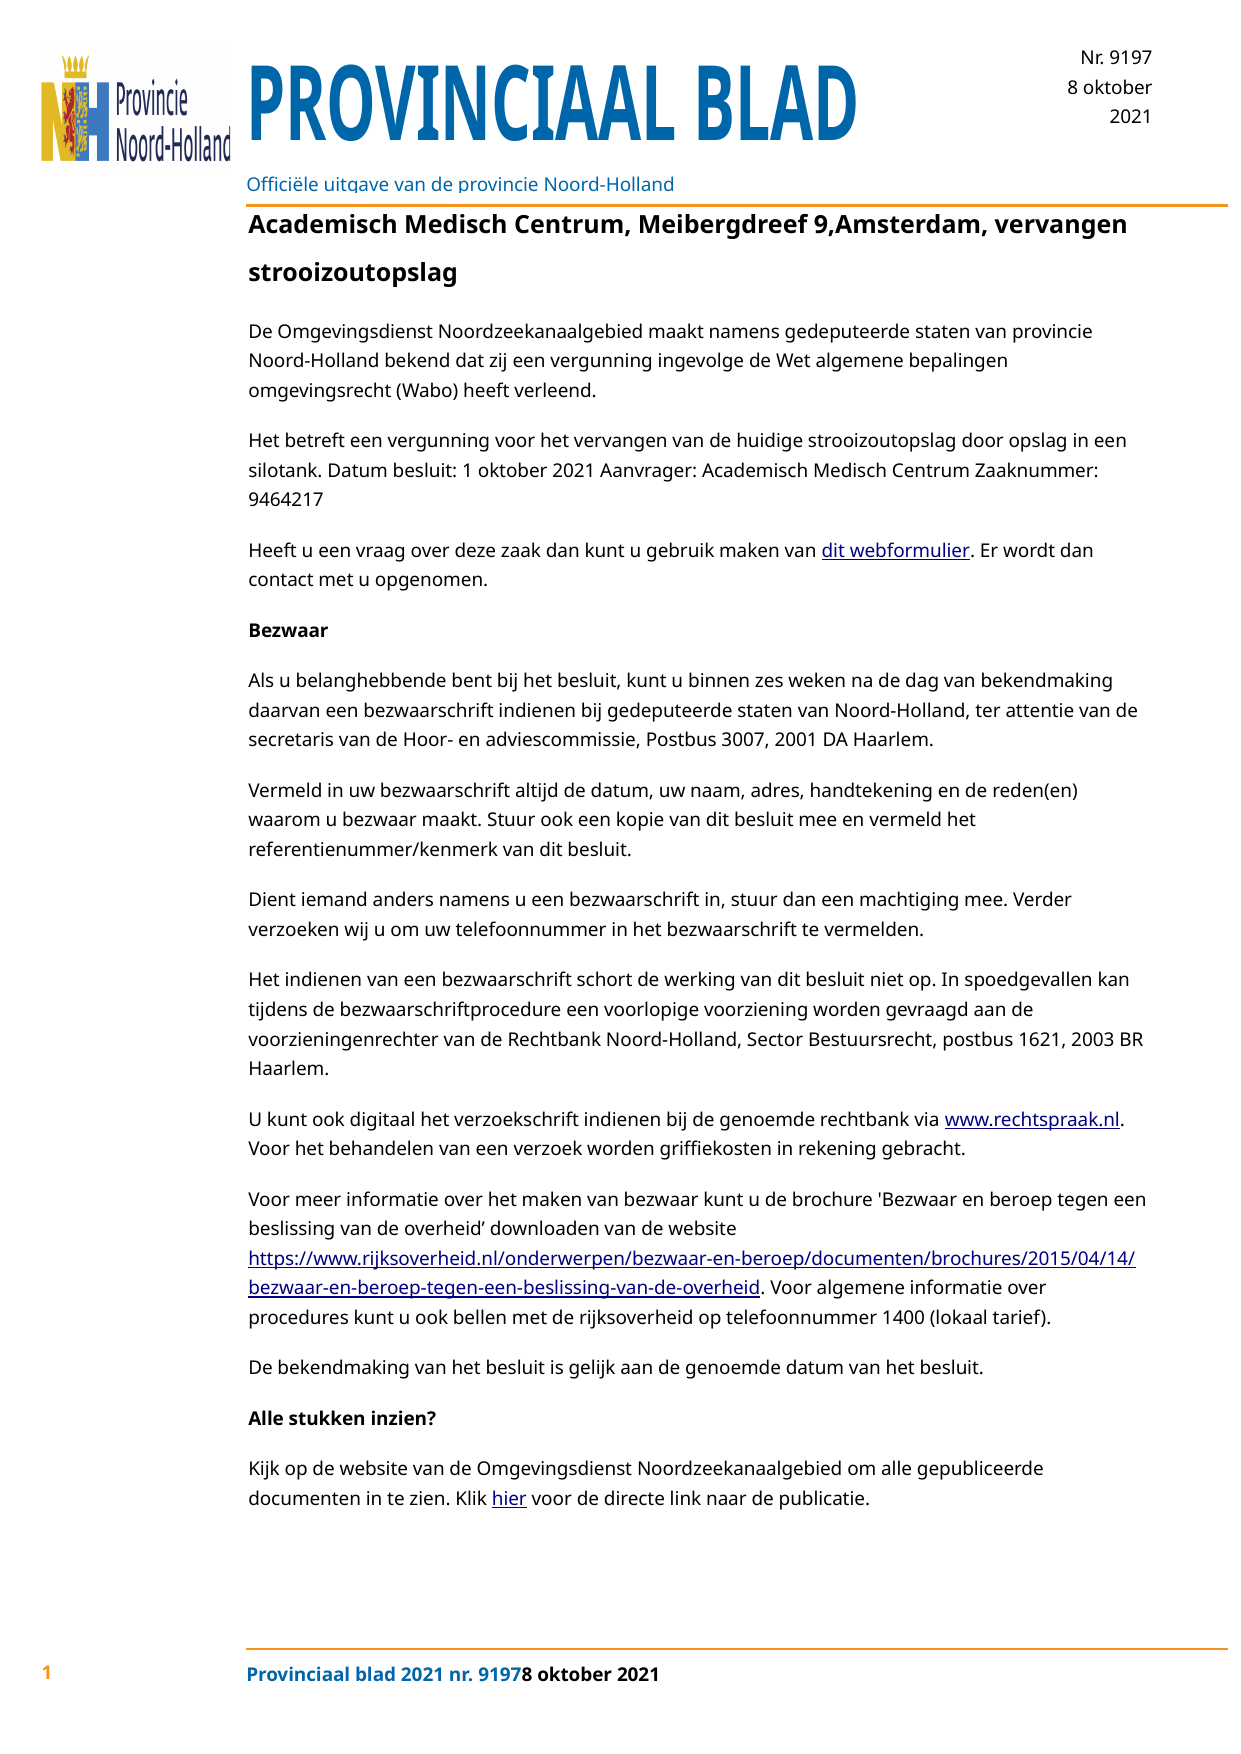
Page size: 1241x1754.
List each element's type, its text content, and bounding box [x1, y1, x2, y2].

text Bezwaar [248, 617, 1152, 643]
text Het betreft een vergunning voor het vervangen van de huidige strooizoutopslag door opslag in een silotank. Datum besluit: 1 oktober 2021 Aanvrager: Academisch Medisch Centrum Zaaknummer: 9464217 [248, 427, 1152, 512]
text De Omgevingsdienst Noordzeekanaalgebied maakt namens gedeputeerde staten van provincie Noord-Holland bekend dat zij een vergunning ingevolge de Wet algemene bepalingen omgevingsrecht (Wabo) heeft verleend. [248, 318, 1152, 403]
text U kunt ook digitaal het verzoekschrift indienen bij de genoemde rechtbank via www.rechtspraak.nl. Voor het behandelen van een verzoek worden griffiekosten in rekening gebracht. [248, 1106, 1152, 1161]
text Voor meer informatie over het maken van bezwaar kunt u de brochure 'Bezwaar en beroep tegen een beslissing van de overheid’ downloaden van de website https://www.rijksoverheid.nl/onderwerpen/bezwaar-en-beroep/documenten/brochures/2015/04/14/bezwaar-en-beroep-tegen-een-beslissing-van-de-overheid. Voor algemene informatie over procedures kunt u ook bellen met de rijksoverheid op telefoonnummer 1400 (lokaal tarief). [248, 1186, 1152, 1330]
text Alle stukken inzien? [248, 1405, 1152, 1431]
text De bekendmaking van het besluit is gelijk aan de genoemde datum van het besluit. [248, 1354, 1152, 1380]
text Kijk op de website van de Omgevingsdienst Noordzeekanaalgebied om alle gepubliceerde documenten in te zien. Klik hier voor de directe link naar de publicatie. [248, 1455, 1152, 1511]
text Het indienen van een bezwaarschrift schort de werking van dit besluit niet op. In spoedgevallen kan tijdens de bezwaarschriftprocedure een voorlopige voorziening worden gevraagd aan de voorzieningenrechter van de Rechtbank Noord-Holland, Sector Bestuursrecht, postbus 1621, 2003 BR Haarlem. [248, 967, 1152, 1081]
text Vermeld in uw bezwaarschrift altijd de datum, uw naam, adres, handtekening en de reden(en) waarom u bezwaar maakt. Stuur ook een kopie van dit besluit mee en vermeld het referentienummer/kenmerk van dit besluit. [248, 777, 1152, 862]
picture [41, 47, 231, 172]
text Heeft u een vraag over deze zaak dan kunt u gebruik maken van dit webformulier. Er wordt dan contact met u opgenomen. [248, 537, 1152, 592]
text Als u belanghebbende bent bij het besluit, kunt u binnen zes weken na de dag van bekendmaking daarvan een bezwaarschrift indienen bij gedeputeerde staten van Noord-Holland, ter attentie van de secretaris van de Hoor- en adviescommissie, Postbus 3007, 2001 DA Haarlem. [248, 667, 1152, 752]
text Dient iemand anders namens u een bezwaarschrift in, stuur dan een machtiging mee. Verder verzoeken wij u om uw telefoonnummer in het bezwaarschrift te vermelden. [248, 887, 1152, 942]
text Academisch Medisch Centrum, Meibergdreef 9,Amsterdam, vervangen strooizoutopslag [248, 207, 1152, 288]
